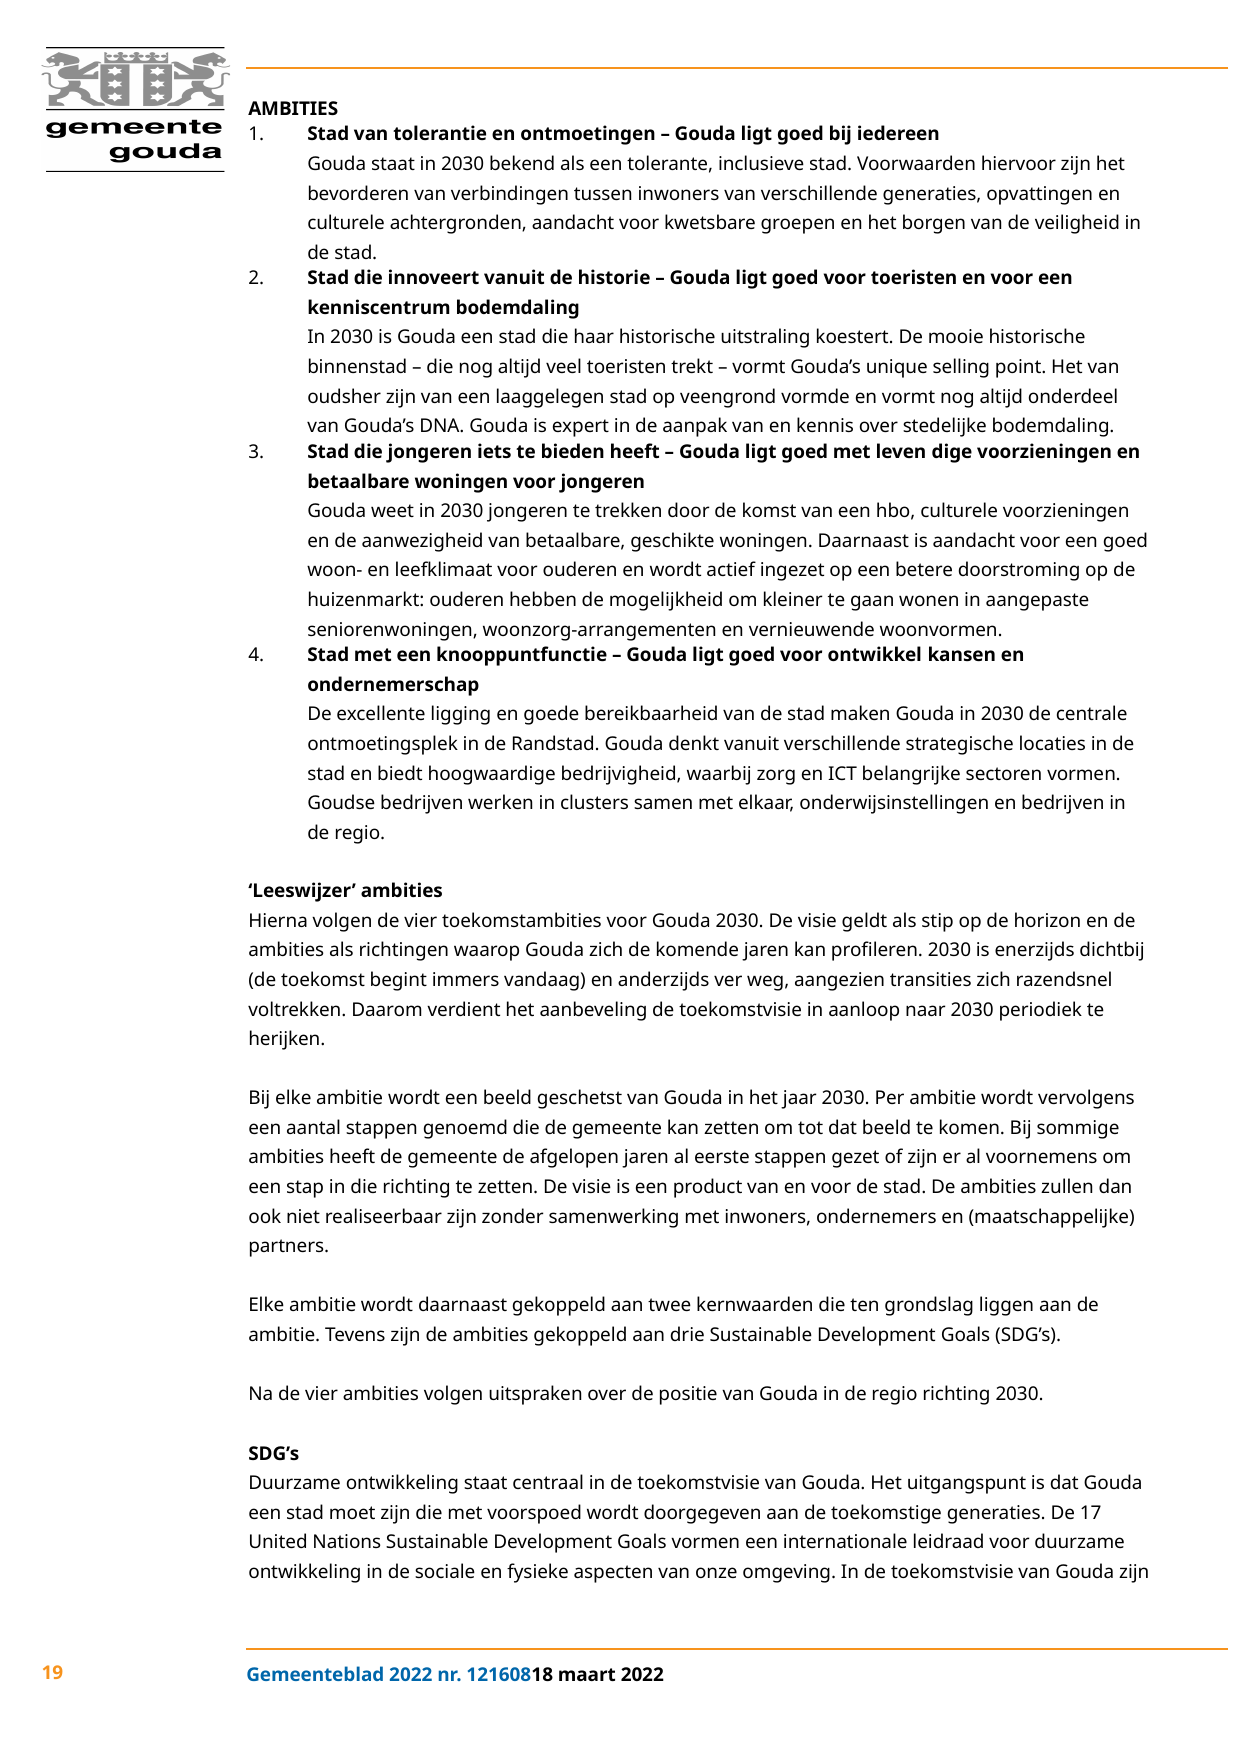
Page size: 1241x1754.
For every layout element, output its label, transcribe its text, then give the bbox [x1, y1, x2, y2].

picture [41, 47, 231, 172]
table_cell Stad met een knooppuntfunctie – Gouda ligt goed voor ontwikkel­ kansen en ondernemerschap De excellente ligging en goede bereikbaarheid van de stad maken Gouda in 2030 de centrale ontmoetingsplek in de Randstad. Gouda denkt vanuit verschillende strategische locaties in de stad en biedt hoogwaardige bedrijvigheid, waarbij zorg en ICT belangrijke sectoren vormen. Goudse bedrijven werken in clusters samen met elkaar, onderwijsinstellingen en bedrijven in de regio. [248, 641, 1152, 845]
table_cell Stad die innoveert vanuit de historie – Gouda ligt goed voor toeristen en voor een kenniscentrum bodemdaling In 2030 is Gouda een stad die haar historische uitstraling koestert. De mooie historische binnenstad – die nog altijd veel toeristen trekt – vormt Gouda’s unique selling point. Het van oudsher zijn van een laaggelegen stad op veengrond vormde en vormt nog altijd onderdeel van Gouda’s DNA. Gouda is expert in de aanpak van en kennis over stedelijke bodemdaling. [248, 265, 1152, 438]
text Elke ambitie wordt daarnaast gekoppeld aan twee kernwaarden die ten grondslag liggen aan de ambitie. Tevens zijn de ambities gekoppeld aan drie Sustainable Development Goals (SDG’s). [248, 1292, 1152, 1347]
table_header AMBITIES [248, 95, 1152, 121]
table_cell Stad van tolerantie en ontmoetingen – Gouda ligt goed bij iedereen Gouda staat in 2030 bekend als een tolerante, inclusieve stad. Voorwaarden hiervoor zijn het bevorderen van verbindingen tussen inwoners van verschillende generaties, opvattingen en culturele achtergronden, aandacht voor kwetsbare groepen en het borgen van de veiligheid in de stad. [248, 121, 1152, 264]
table_cell Stad die jongeren iets te bieden heeft – Gouda ligt goed met leven­ dige voorzieningen en betaalbare woningen voor jongeren Gouda weet in 2030 jongeren te trekken door de komst van een hbo, culturele voorzieningen en de aanwezigheid van betaalbare, geschikte woningen. Daarnaast is aandacht voor een goed woon- en leefklimaat voor ouderen en wordt actief ingezet op een betere doorstroming op de huizenmarkt: ouderen hebben de mogelijkheid om kleiner te gaan wonen in aangepaste seniorenwoningen, woonzorg-arrangementen en vernieuwende woonvormen. [248, 438, 1152, 641]
text Hierna volgen de vier toekomstambities voor Gouda 2030. De visie geldt als stip op de horizon en de ambities als richtingen waarop Gouda zich de komende jaren kan profileren. 2030 is enerzijds dichtbij (de toekomst begint immers vandaag) en anderzijds ver weg, aangezien transities zich razendsnel voltrekken. Daarom verdient het aanbeveling de toekomstvisie in aanloop naar 2030 periodiek te herijken. [248, 907, 1152, 1051]
text Na de vier ambities volgen uitspraken over de positie van Gouda in de regio richting 2030. [248, 1380, 1152, 1406]
text Bij elke ambitie wordt een beeld geschetst van Gouda in het jaar 2030. Per ambitie wordt vervolgens een aantal stappen genoemd die de gemeente kan zetten om tot dat beeld te komen. Bij sommige ambities heeft de gemeente de afgelopen jaren al eerste stappen gezet of zijn er al voornemens om een stap in die richting te zetten. De visie is een product van en voor de stad. De ambities zullen dan ook niet realiseerbaar zijn zonder samenwerking met inwoners, ondernemers en (maatschappelijke) partners. [248, 1084, 1152, 1258]
table_header SDG’s Duurzame ontwikkeling staat centraal in de toekomstvisie van Gouda. Het uitgangspunt is dat Gouda een stad moet zijn die met voorspoed wordt doorgegeven aan de toekomstige generaties. De 17 United Nations Sustainable Development Goals vormen een internationale leidraad voor duurzame ontwikkeling in de sociale en fysieke aspecten van onze omgeving. In de toekomstvisie van Gouda zijn [248, 1440, 1152, 1584]
text ‘Leeswijzer’ ambities [248, 877, 1152, 903]
